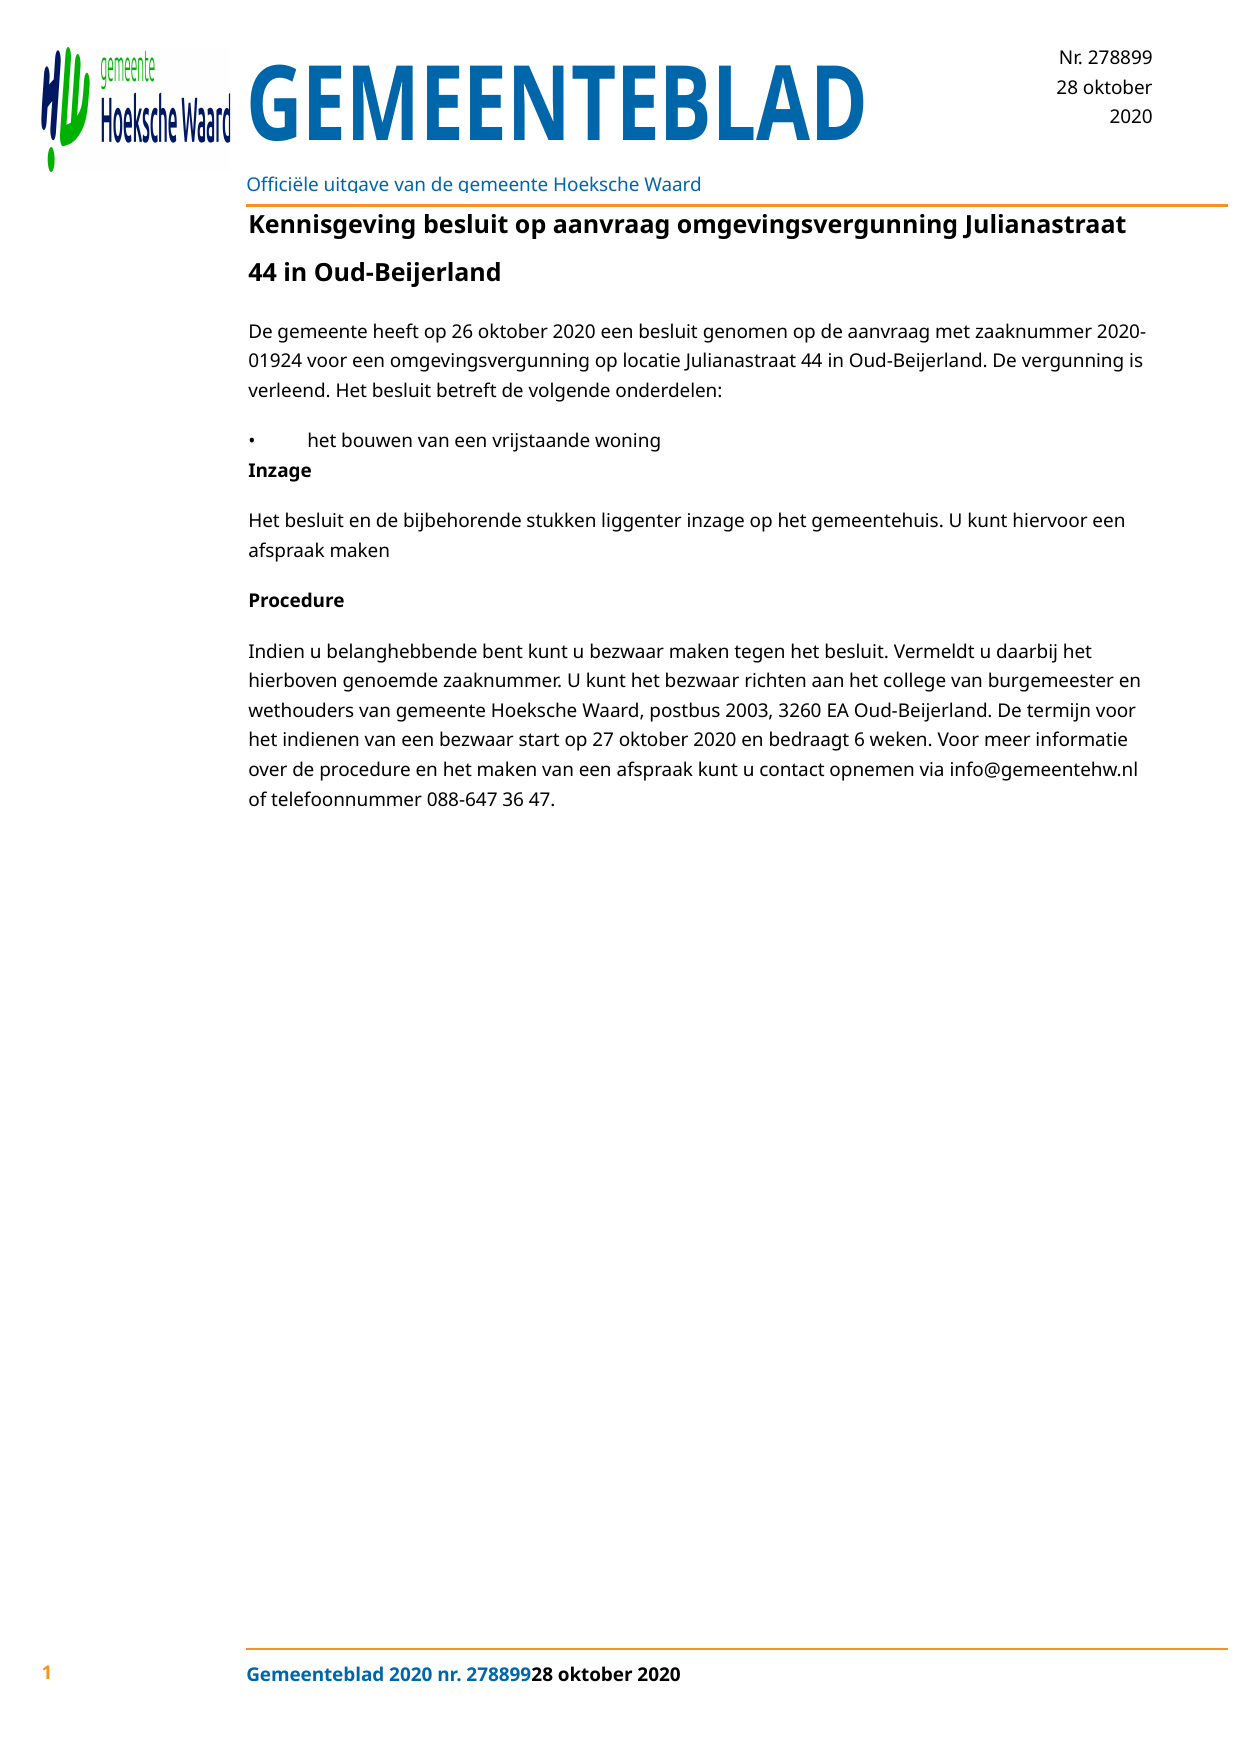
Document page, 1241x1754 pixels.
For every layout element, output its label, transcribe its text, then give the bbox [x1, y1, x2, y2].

text De gemeente heeft op 26 oktober 2020 een besluit genomen op de aanvraag met zaaknummer 2020-01924 voor een omgevingsvergunning op locatie Julianastraat 44 in Oud-Beijerland. De vergunning is verleend. Het besluit betreft de volgende onderdelen: [248, 318, 1152, 403]
text Kennisgeving besluit op aanvraag omgevingsvergunning Julianastraat 44 in Oud-Beijerland [248, 207, 1152, 288]
list het bouwen van een vrijstaande woning [248, 427, 1152, 453]
picture [41, 47, 231, 172]
text Indien u belanghebbende bent kunt u bezwaar maken tegen het besluit. Vermeldt u daarbij het hierboven genoemde zaaknummer. U kunt het bezwaar richten aan het college van burgemeester en wethouders van gemeente Hoeksche Waard, postbus 2003, 3260 EA Oud-Beijerland. De termijn voor het indienen van een bezwaar start op 27 oktober 2020 en bedraagt 6 weken. Voor meer informatie over de procedure en het maken van een afspraak kunt u contact opnemen via info@gemeentehw.nl of telefoonnummer 088-647 36 47. [248, 638, 1152, 812]
text Inzage [248, 457, 1152, 483]
text Procedure [248, 587, 1152, 613]
text Het besluit en de bijbehorende stukken liggenter inzage op het gemeentehuis. U kunt hiervoor een afspraak maken [248, 507, 1152, 563]
